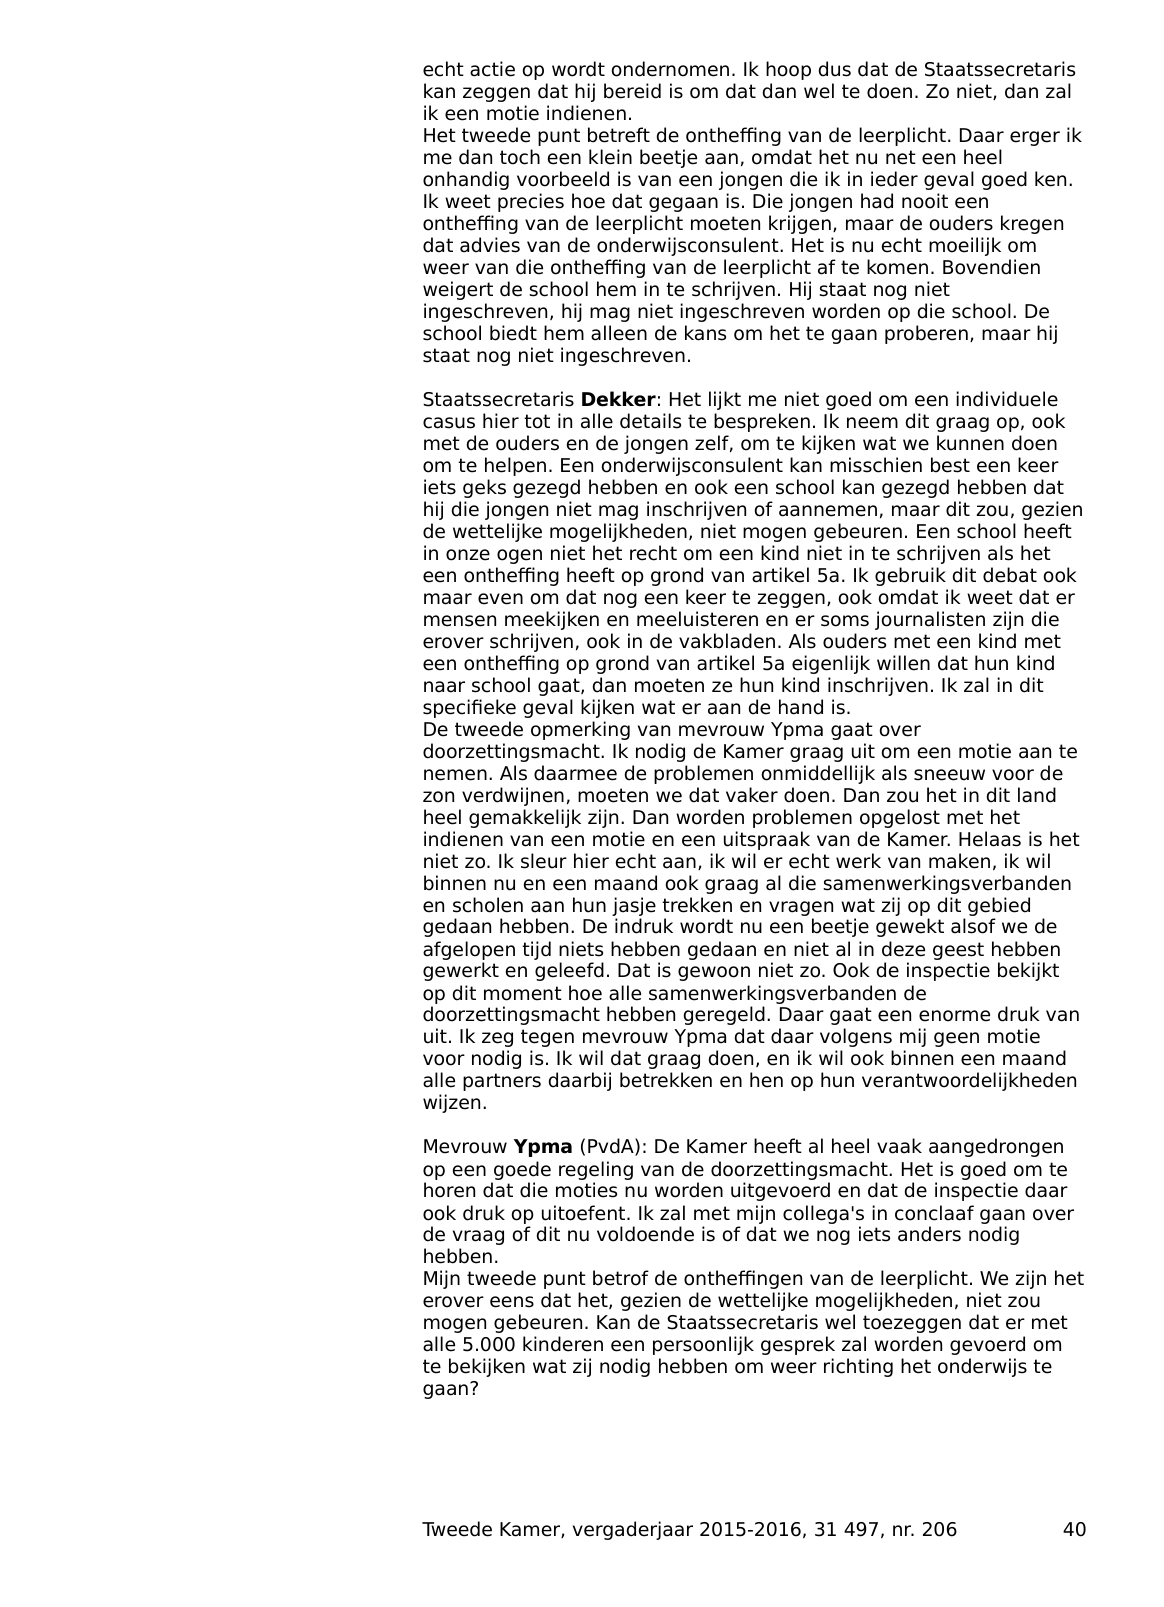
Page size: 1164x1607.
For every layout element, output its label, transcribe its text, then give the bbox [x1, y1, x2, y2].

text Het tweede punt betreft de ontheffing van de leerplicht. Daar erger ik me dan toch een klein beetje aan, omdat het nu net een heel onhandig voorbeeld is van een jongen die ik in ieder geval goed ken. Ik weet precies hoe dat gegaan is. Die jongen had nooit een ontheffing van de leerplicht moeten krijgen, maar de ouders kregen dat advies van de onderwijsconsulent. Het is nu echt moeilijk om weer van die ontheffing van de leerplicht af te komen. Bovendien weigert de school hem in te schrijven. Hij staat nog niet ingeschreven, hij mag niet ingeschreven worden op die school. De school biedt hem alleen de kans om het te gaan proberen, maar hij staat nog niet ingeschreven. [422, 125, 1087, 367]
text Staatssecretaris Dekker: Het lijkt me niet goed om een individuele casus hier tot in alle details te bespreken. Ik neem dit graag op, ook met de ouders en de jongen zelf, om te kijken wat we kunnen doen om te helpen. Een onderwijsconsulent kan misschien best een keer iets geks gezegd hebben en ook een school kan gezegd hebben dat hij die jongen niet mag inschrijven of aannemen, maar dit zou, gezien de wettelijke mogelijkheden, niet mogen gebeuren. Een school heeft in onze ogen niet het recht om een kind niet in te schrijven als het een ontheffing heeft op grond van artikel 5a. Ik gebruik dit debat ook maar even om dat nog een keer te zeggen, ook omdat ik weet dat er mensen meekijken en meeluisteren en er soms journalisten zijn die erover schrijven, ook in de vakbladen. Als ouders met een kind met een ontheffing op grond van artikel 5a eigenlijk willen dat hun kind naar school gaat, dan moeten ze hun kind inschrijven. Ik zal in dit specifieke geval kijken wat er aan de hand is. [422, 389, 1087, 719]
text echt actie op wordt ondernomen. Ik hoop dus dat de Staatssecretaris kan zeggen dat hij bereid is om dat dan wel te doen. Zo niet, dan zal ik een motie indienen. [422, 59, 1087, 125]
text De tweede opmerking van mevrouw Ypma gaat over doorzettingsmacht. Ik nodig de Kamer graag uit om een motie aan te nemen. Als daarmee de problemen onmiddellijk als sneeuw voor de zon verdwijnen, moeten we dat vaker doen. Dan zou het in dit land heel gemakkelijk zijn. Dan worden problemen opgelost met het indienen van een motie en een uitspraak van de Kamer. Helaas is het niet zo. Ik sleur hier echt aan, ik wil er echt werk van maken, ik wil binnen nu en een maand ook graag al die samenwerkingsverbanden en scholen aan hun jasje trekken en vragen wat zij op dit gebied gedaan hebben. De indruk wordt nu een beetje gewekt alsof we de afgelopen tijd niets hebben gedaan en niet al in deze geest hebben gewerkt en geleefd. Dat is gewoon niet zo. Ook de inspectie bekijkt op dit moment hoe alle samenwerkingsverbanden de doorzettingsmacht hebben geregeld. Daar gaat een enorme druk van uit. Ik zeg tegen mevrouw Ypma dat daar volgens mij geen motie voor nodig is. Ik wil dat graag doen, en ik wil ook binnen een maand alle partners daarbij betrekken en hen op hun verantwoordelijkheden wijzen. [422, 719, 1087, 1114]
text Mevrouw Ypma (PvdA): De Kamer heeft al heel vaak aangedrongen op een goede regeling van de doorzettingsmacht. Het is goed om te horen dat die moties nu worden uitgevoerd en dat de inspectie daar ook druk op uitoefent. Ik zal met mijn collega's in conclaaf gaan over de vraag of dit nu voldoende is of dat we nog iets anders nodig hebben. [422, 1136, 1087, 1268]
text Mijn tweede punt betrof de ontheffingen van de leerplicht. We zijn het erover eens dat het, gezien de wettelijke mogelijkheden, niet zou mogen gebeuren. Kan de Staatssecretaris wel toezeggen dat er met alle 5.000 kinderen een persoonlijk gesprek zal worden gevoerd om te bekijken wat zij nodig hebben om weer richting het onderwijs te gaan? [422, 1268, 1087, 1400]
